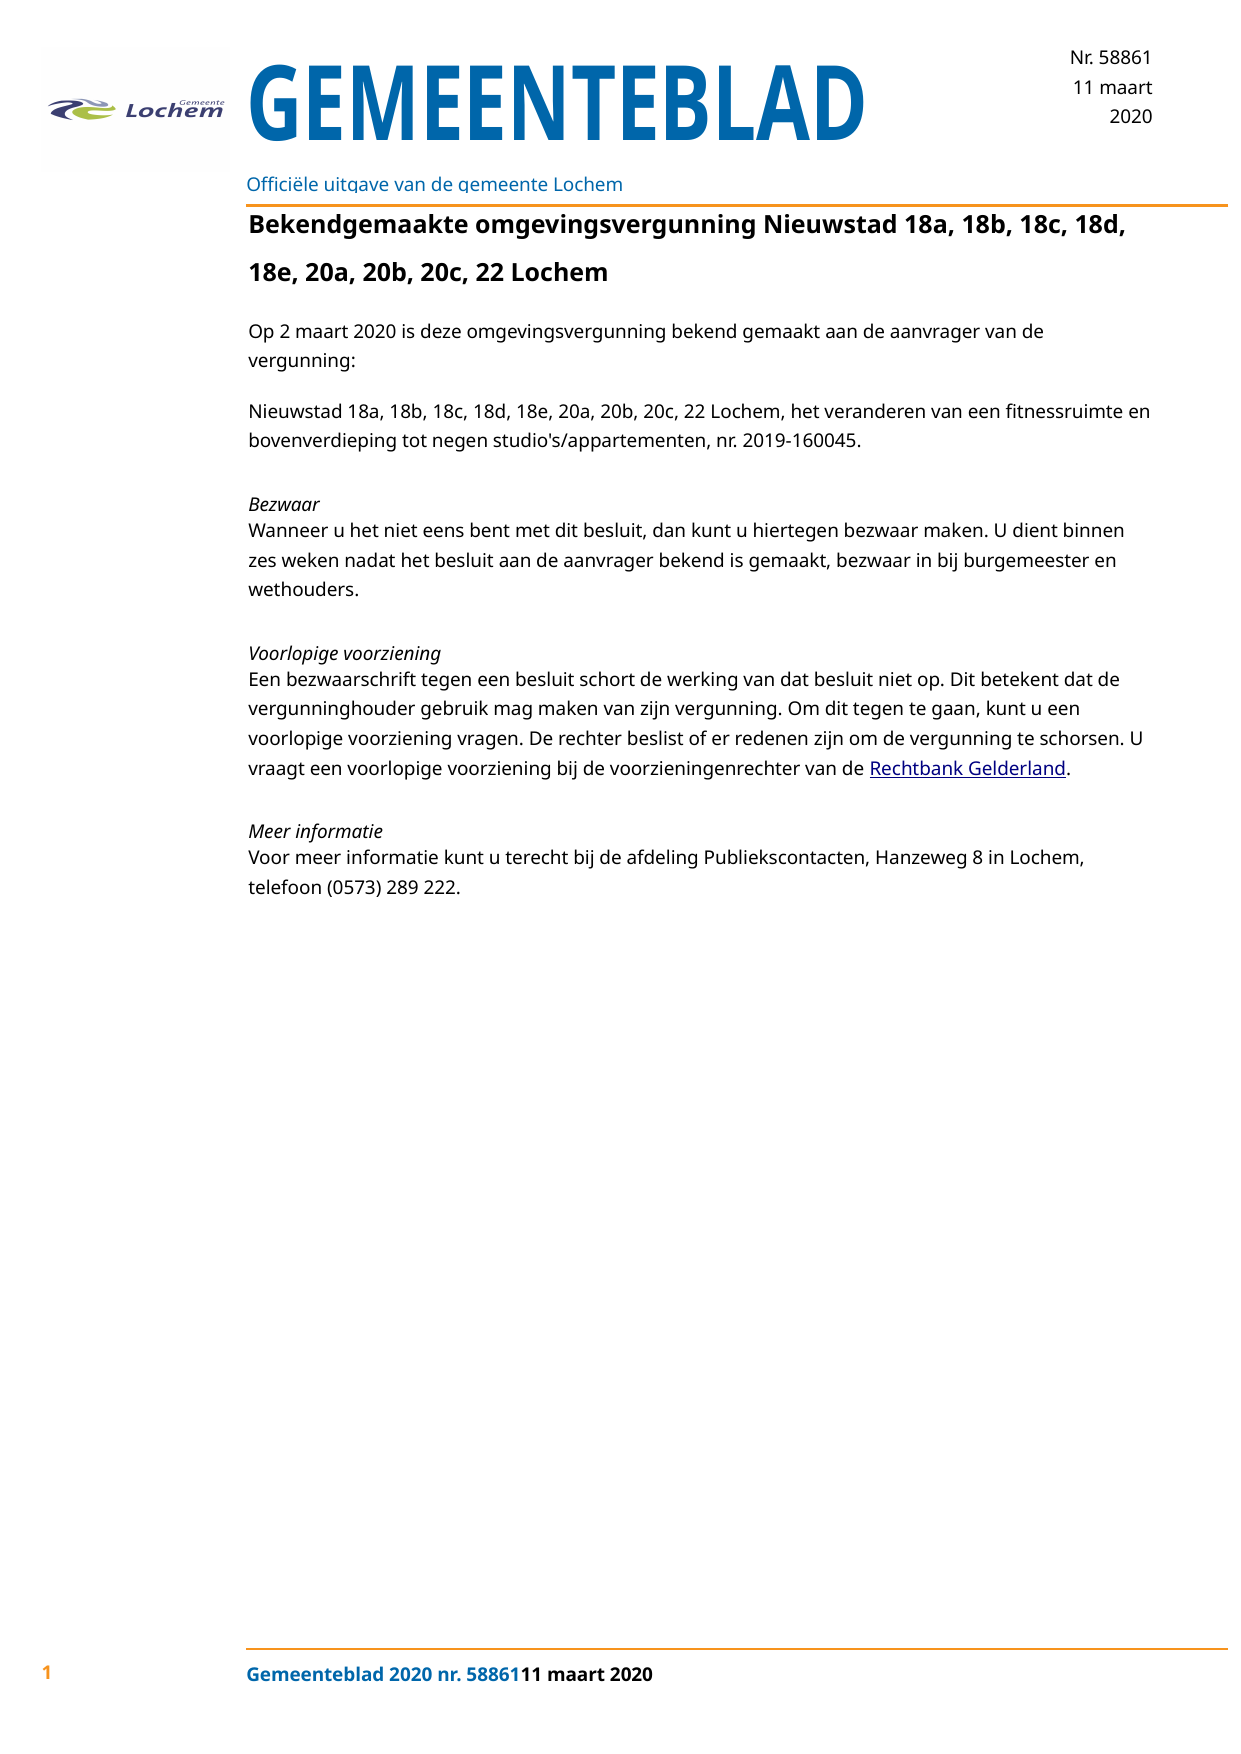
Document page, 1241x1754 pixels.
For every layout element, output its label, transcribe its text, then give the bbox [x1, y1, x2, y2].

text Op 2 maart 2020 is deze omgevingsvergunning bekend gemaakt aan de aanvrager van de vergunning: [248, 318, 1152, 373]
text Meer informatie [248, 819, 1152, 844]
text Voorlopige voorziening [248, 640, 1152, 666]
text Een bezwaarschrift tegen een besluit schort de werking van dat besluit niet op. Dit betekent dat de vergunninghouder gebruik mag maken van zijn vergunning. Om dit tegen te gaan, kunt u een voorlopige voorziening vragen. De rechter beslist of er redenen zijn om de vergunning te schorsen. U vraagt een voorlopige voorziening bij de voorzieningenrechter van de Rechtbank Gelderland. [248, 666, 1152, 781]
text Voor meer informatie kunt u terecht bij de afdeling Publiekscontacten, Hanzeweg 8 in Lochem, telefoon (0573) 289 222. [248, 844, 1152, 900]
text Nieuwstad 18a, 18b, 18c, 18d, 18e, 20a, 20b, 20c, 22 Lochem, het veranderen van een fitnessruimte en bovenverdieping tot negen studio's/appartementen, nr. 2019-160045. [248, 398, 1152, 453]
text Bekendgemaakte omgevingsvergunning Nieuwstad 18a, 18b, 18c, 18d, 18e, 20a, 20b, 20c, 22 Lochem [248, 207, 1152, 288]
text Wanneer u het niet eens bent met dit besluit, dan kunt u hiertegen bezwaar maken. U dient binnen zes weken nadat het besluit aan de aanvrager bekend is gemaakt, bezwaar in bij burgemeester en wethouders. [248, 517, 1152, 602]
text Bezwaar [248, 491, 1152, 517]
picture [41, 47, 231, 172]
